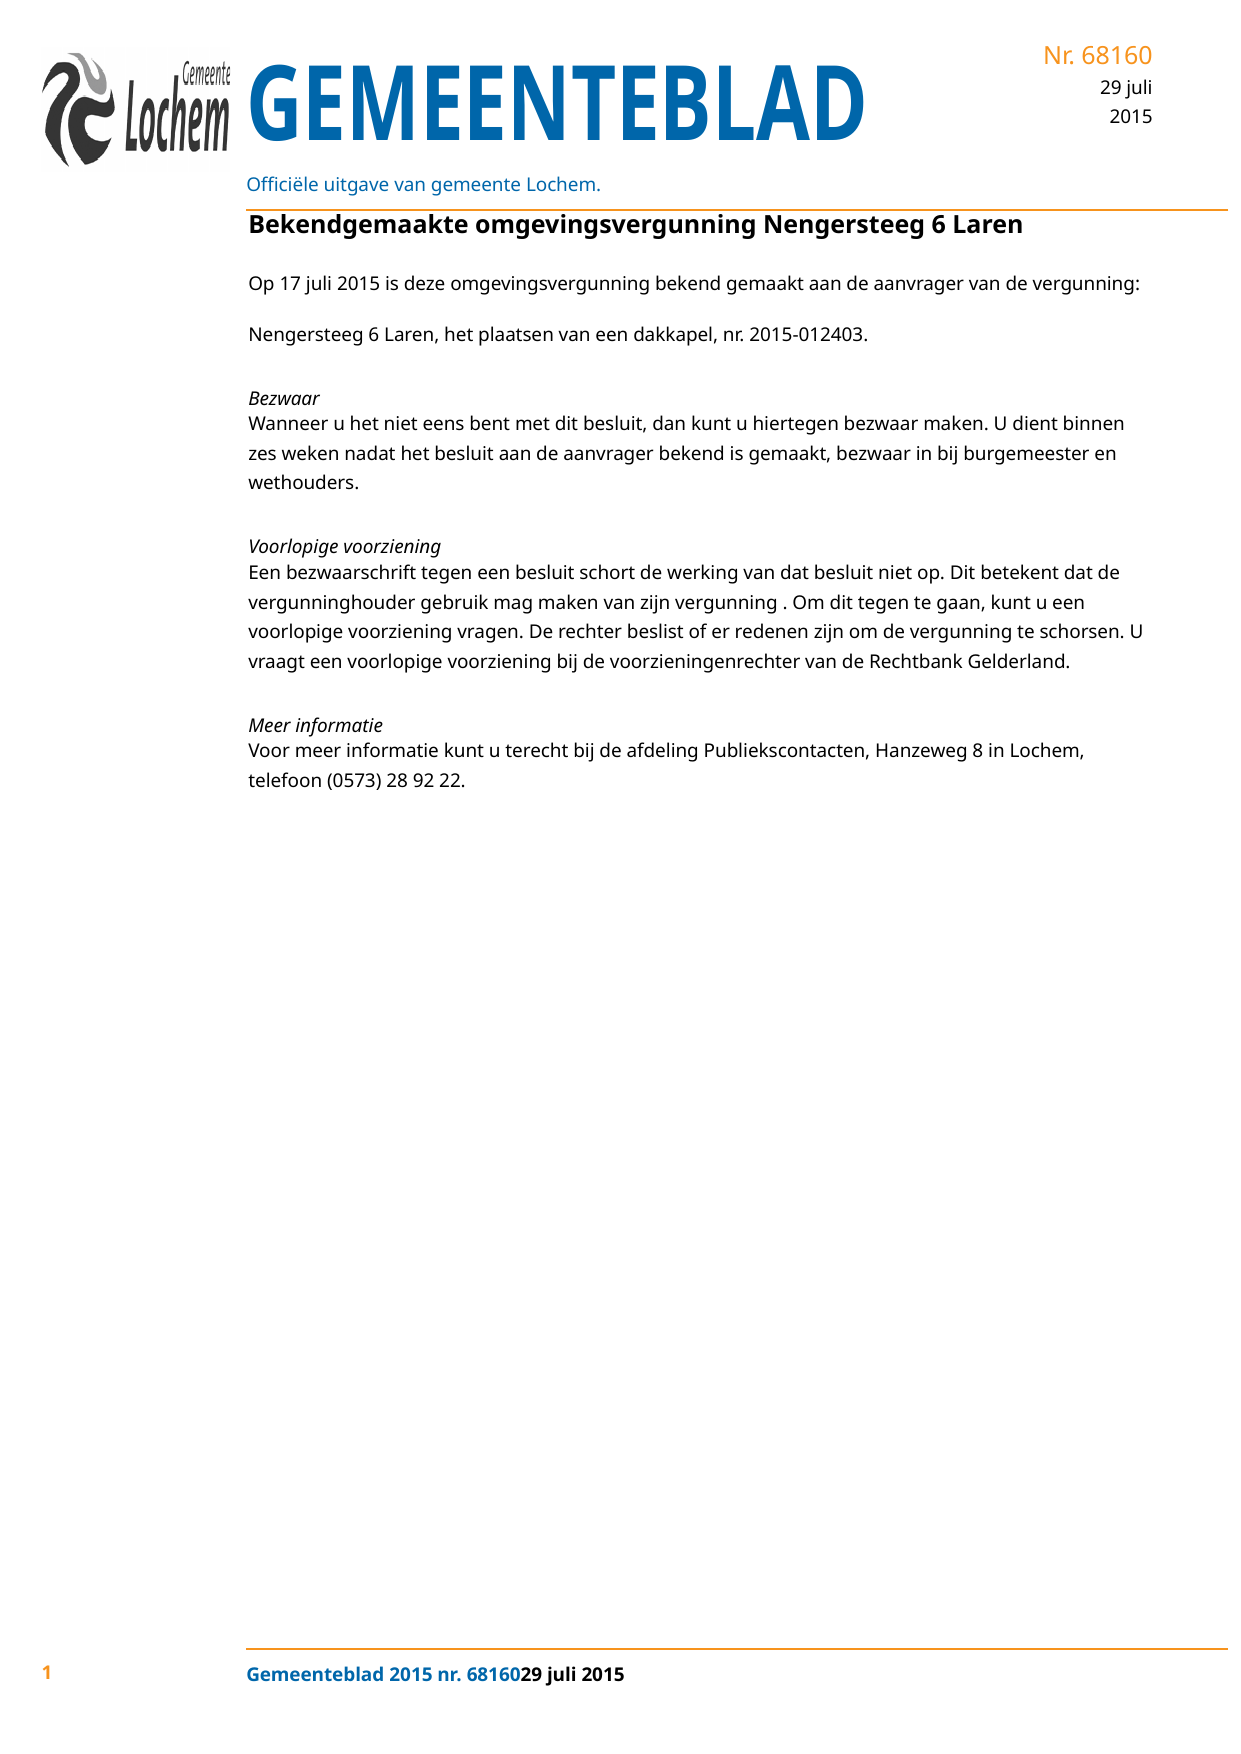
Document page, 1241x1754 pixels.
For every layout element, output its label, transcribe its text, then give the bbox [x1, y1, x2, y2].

text Meer informatie [248, 712, 1152, 738]
picture [41, 47, 231, 172]
text Op 17 juli 2015 is deze omgevingsvergunning bekend gemaakt aan de aanvrager van de vergunning: [248, 270, 1152, 296]
text Bekendgemaakte omgevingsvergunning Nengersteeg 6 Laren [248, 211, 1152, 241]
text Bezwaar [248, 385, 1152, 410]
text Een bezwaarschrift tegen een besluit schort de werking van dat besluit niet op. Dit betekent dat de vergunninghouder gebruik mag maken van zijn vergunning . Om dit tegen te gaan, kunt u een voorlopige voorziening vragen. De rechter beslist of er redenen zijn om de vergunning te schorsen. U vraagt een voorlopige voorziening bij de voorzieningenrechter van de Rechtbank Gelderland. [248, 559, 1152, 674]
text Wanneer u het niet eens bent met dit besluit, dan kunt u hiertegen bezwaar maken. U dient binnen zes weken nadat het besluit aan de aanvrager bekend is gemaakt, bezwaar in bij burgemeester en wethouders. [248, 410, 1152, 495]
text Nengersteeg 6 Laren, het plaatsen van een dakkapel, nr. 2015-012403. [248, 321, 1152, 346]
text Voor meer informatie kunt u terecht bij de afdeling Publiekscontacten, Hanzeweg 8 in Lochem, telefoon (0573) 28 92 22. [248, 738, 1152, 793]
text Voorlopige voorziening [248, 533, 1152, 559]
